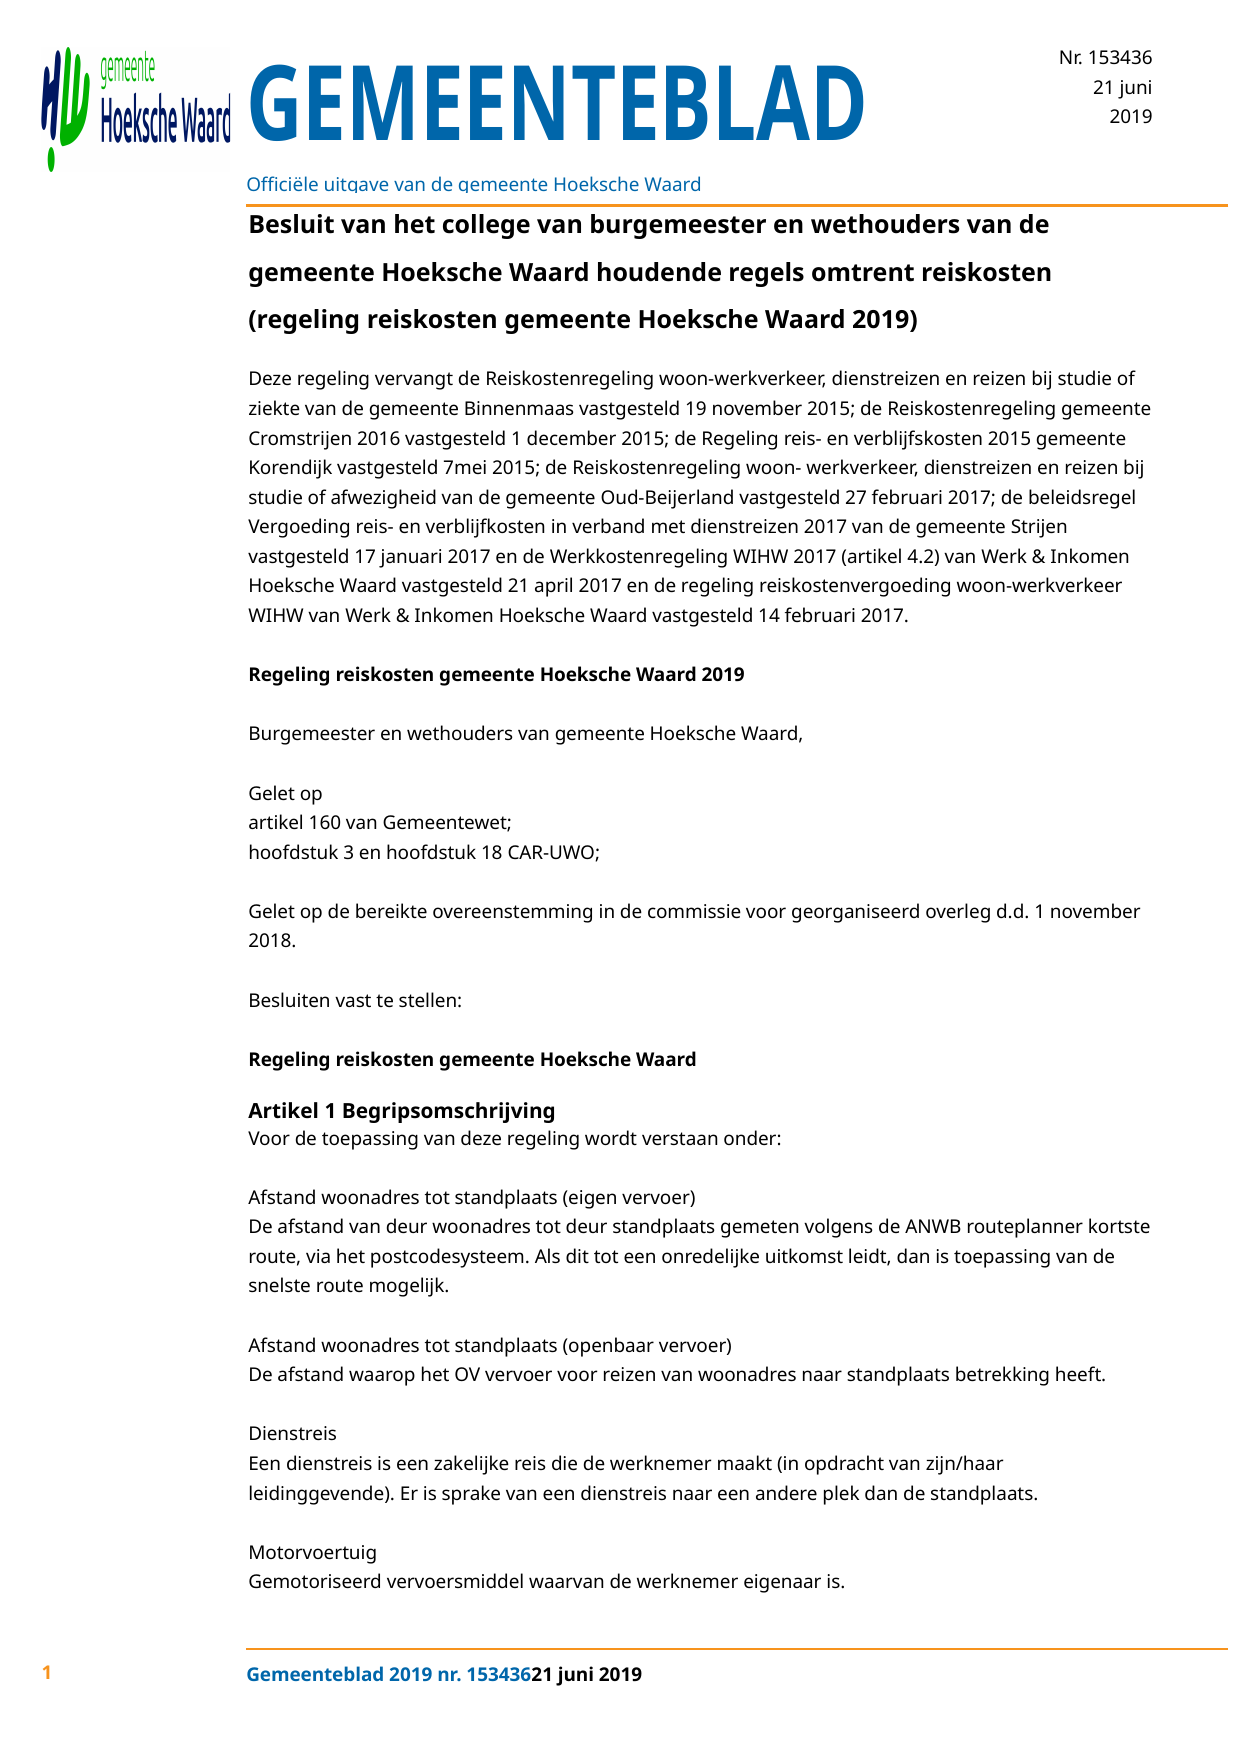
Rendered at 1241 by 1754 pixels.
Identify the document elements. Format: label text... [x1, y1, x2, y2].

text De afstand van deur woonadres tot deur standplaats gemeten volgens de ANWB routeplanner kortste route, via het postcodesysteem. Als dit tot een onredelijke uitkomst leidt, dan is toepassing van de snelste route mogelijk. [248, 1213, 1152, 1298]
text Afstand woonadres tot standplaats (eigen vervoer) [248, 1184, 1152, 1210]
text Dienstreis [248, 1421, 1152, 1446]
text Gelet op de bereikte overeenstemming in de commissie voor georganiseerd overleg d.d. 1 november 2018. [248, 898, 1152, 953]
text Regeling reiskosten gemeente Hoeksche Waard 2019 [248, 661, 1152, 687]
text De afstand waarop het OV vervoer voor reizen van woonadres naar standplaats betrekking heeft. [248, 1361, 1152, 1387]
text Voor de toepassing van deze regeling wordt verstaan onder: [248, 1125, 1152, 1151]
text Motorvoertuig [248, 1539, 1152, 1565]
text Afstand woonadres tot standplaats (openbaar vervoer) [248, 1332, 1152, 1358]
text artikel 160 van Gemeentewet; [248, 809, 1152, 835]
text Artikel 1 Begripsomschrijving [248, 1096, 1152, 1125]
text Besluiten vast te stellen: [248, 987, 1152, 1012]
text Gelet op [248, 780, 1152, 805]
text hoofdstuk 3 en hoofdstuk 18 CAR-UWO; [248, 839, 1152, 864]
text Besluit van het college van burgemeester en wethouders van de gemeente Hoeksche Waard houdende regels omtrent reiskosten (regeling reiskosten gemeente Hoeksche Waard 2019) [248, 207, 1152, 336]
text Gemotoriseerd vervoersmiddel waarvan de werknemer eigenaar is. [248, 1568, 1152, 1594]
text Een dienstreis is een zakelijke reis die de werknemer maakt (in opdracht van zijn/haar leidinggevende). Er is sprake van een dienstreis naar een andere plek dan de standplaats. [248, 1450, 1152, 1506]
text Burgemeester en wethouders van gemeente Hoeksche Waard, [248, 721, 1152, 746]
picture [41, 47, 231, 172]
text Deze regeling vervangt de Reiskostenregeling woon-werkverkeer, dienstreizen en reizen bij studie of ziekte van de gemeente Binnenmaas vastgesteld 19 november 2015; de Reiskostenregeling gemeente Cromstrijen 2016 vastgesteld 1 december 2015; de Regeling reis- en verblijfskosten 2015 gemeente Korendijk vastgesteld 7mei 2015; de Reiskostenregeling woon- werkverkeer, dienstreizen en reizen bij studie of afwezigheid van de gemeente Oud-Beijerland vastgesteld 27 februari 2017; de beleidsregel Vergoeding reis- en verblijfkosten in verband met dienstreizen 2017 van de gemeente Strijen vastgesteld 17 januari 2017 en de Werkkostenregeling WIHW 2017 (artikel 4.2) van Werk & Inkomen Hoeksche Waard vastgesteld 21 april 2017 en de regeling reiskostenvergoeding woon-werkverkeer WIHW van Werk & Inkomen Hoeksche Waard vastgesteld 14 februari 2017. [248, 366, 1152, 628]
text Regeling reiskosten gemeente Hoeksche Waard [248, 1046, 1152, 1072]
